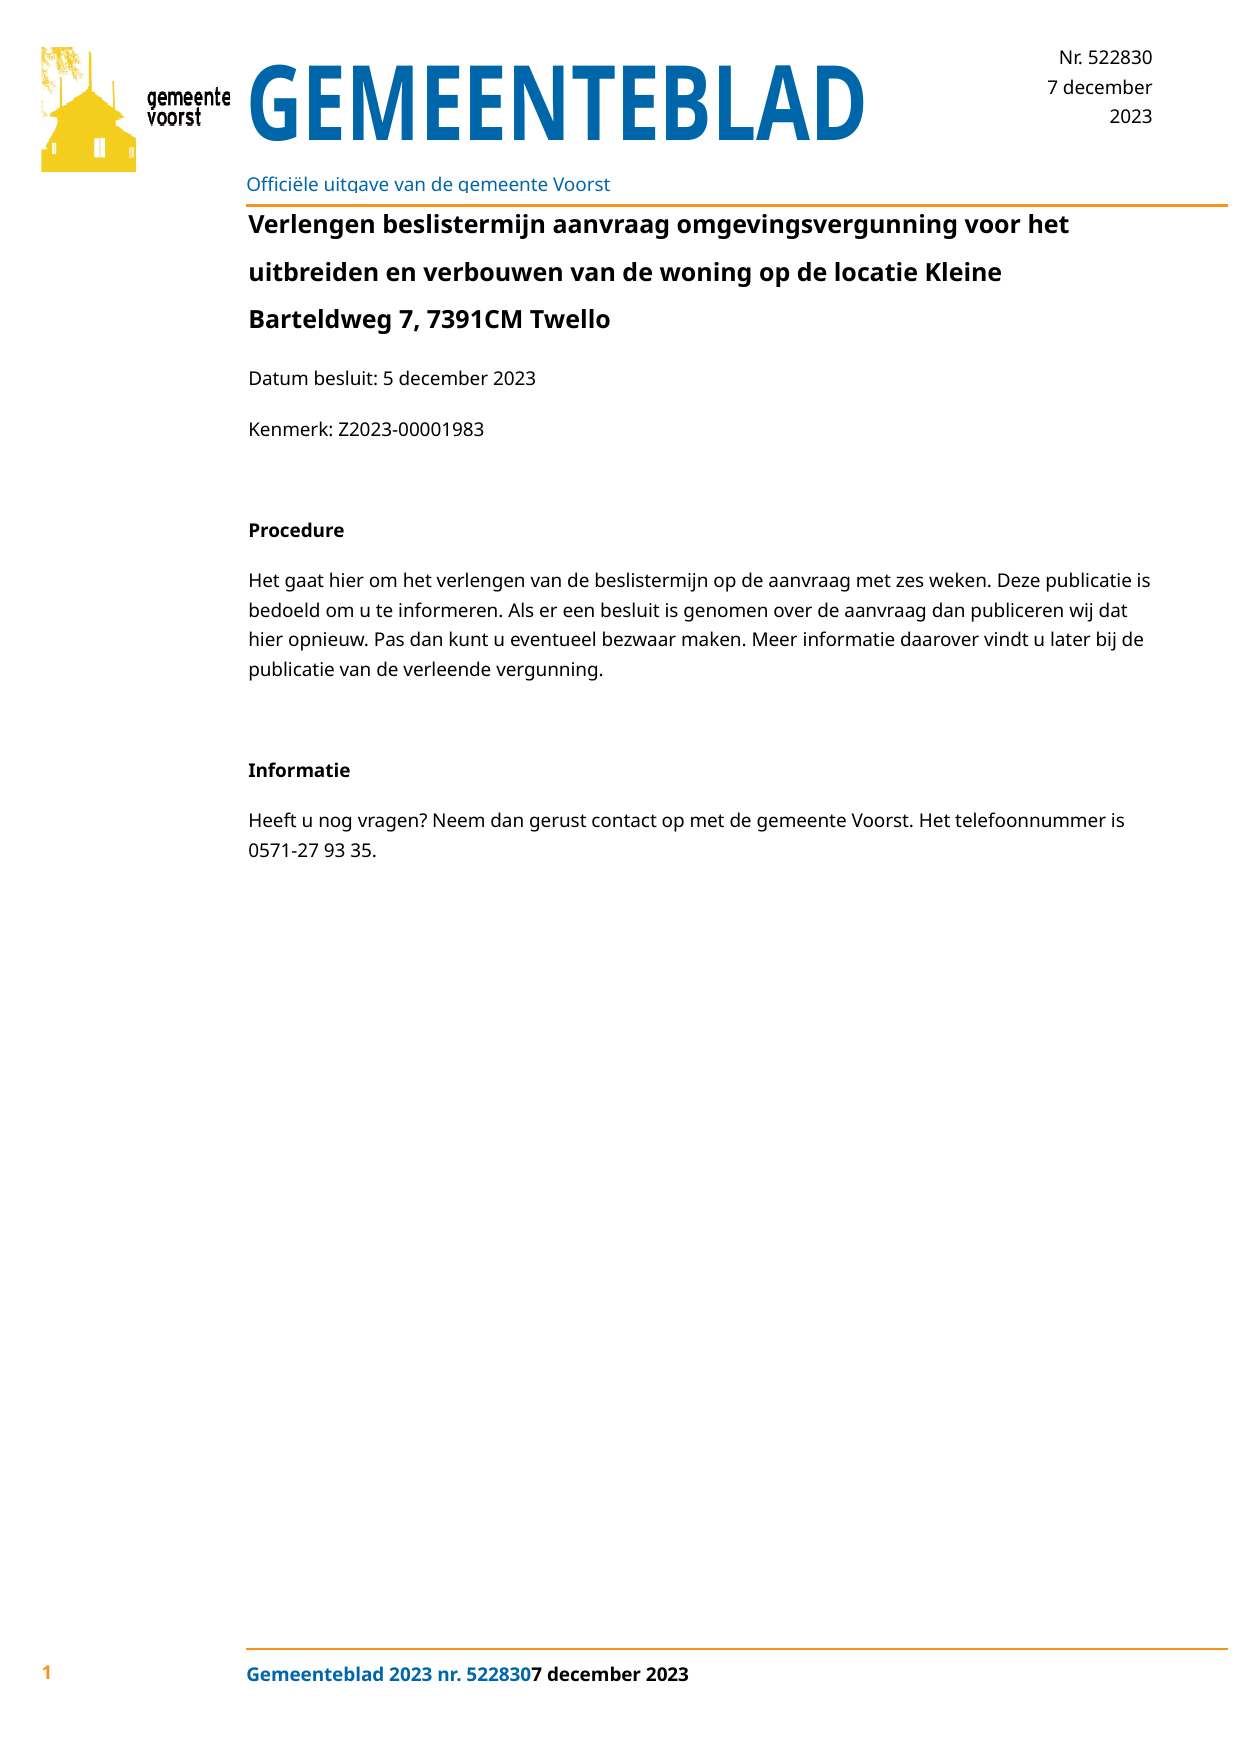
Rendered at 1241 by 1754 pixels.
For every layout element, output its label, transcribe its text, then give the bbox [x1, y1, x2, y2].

text Verlengen beslistermijn aanvraag omgevingsvergunning voor het uitbreiden en verbouwen van de woning op de locatie Kleine Barteldweg 7, 7391CM Twello [248, 207, 1152, 336]
text Procedure [248, 517, 1152, 542]
text Informatie [248, 757, 1152, 782]
text Heeft u nog vragen? Neem dan gerust contact op met de gemeente Voorst. Het telefoonnummer is 0571-27 93 35. [248, 807, 1152, 862]
text Kenmerk: Z2023-00001983 [248, 416, 1152, 442]
text Het gaat hier om het verlengen van de beslistermijn op de aanvraag met zes weken. Deze publicatie is bedoeld om u te informeren. Als er een besluit is genomen over de aanvraag dan publiceren wij dat hier opnieuw. Pas dan kunt u eventueel bezwaar maken. Meer informatie daarover vindt u later bij de publicatie van de verleende vergunning. [248, 567, 1152, 682]
picture [41, 47, 231, 172]
text Datum besluit: 5 december 2023 [248, 366, 1152, 391]
